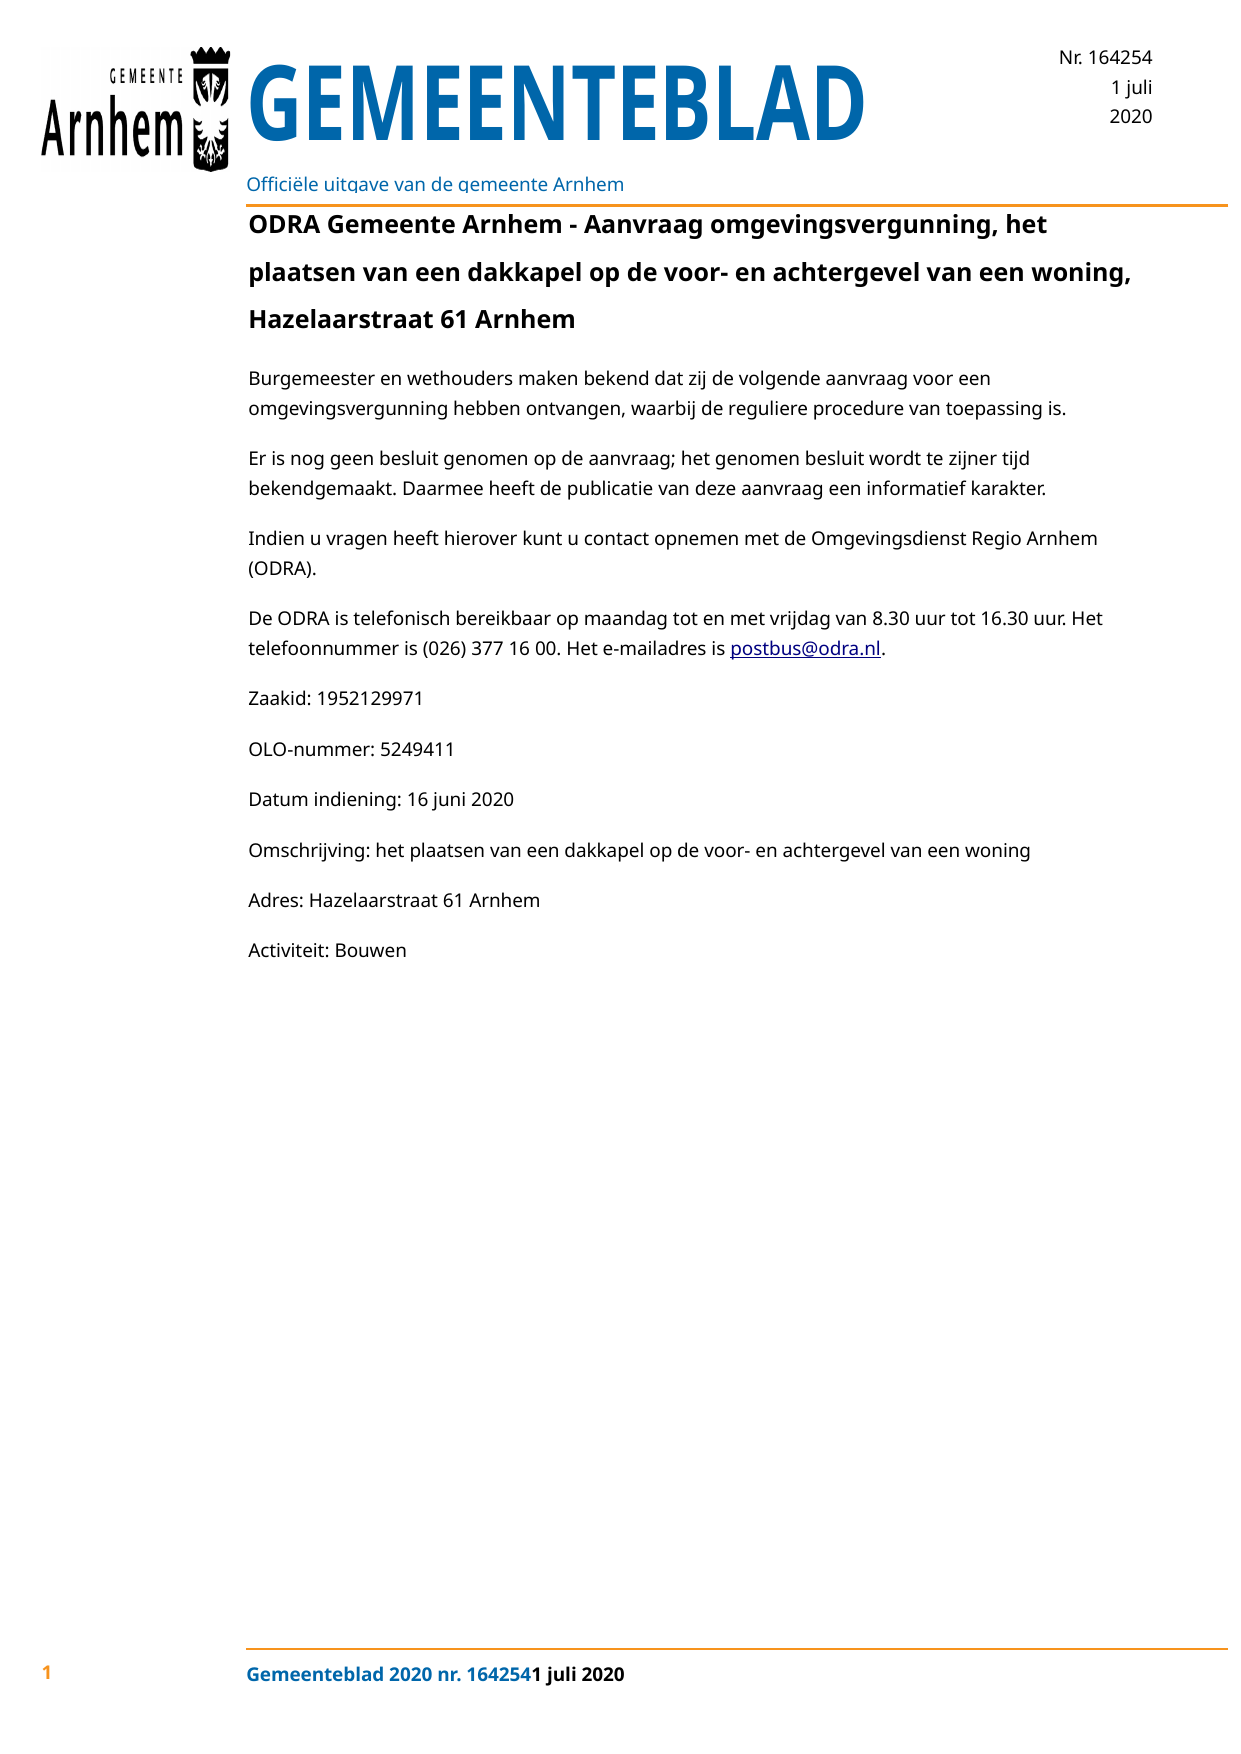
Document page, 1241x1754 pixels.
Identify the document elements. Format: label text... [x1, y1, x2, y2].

text ODRA Gemeente Arnhem - Aanvraag omgevingsvergunning, het plaatsen van een dakkapel op de voor- en achtergevel van een woning, Hazelaarstraat 61 Arnhem [248, 207, 1152, 336]
text Omschrijving: het plaatsen van een dakkapel op de voor- en achtergevel van een woning [248, 837, 1152, 862]
text Datum indiening: 16 juni 2020 [248, 786, 1152, 812]
text Indien u vragen heeft hierover kunt u contact opnemen met de Omgevingsdienst Regio Arnhem (ODRA). [248, 526, 1152, 581]
text Activiteit: Bouwen [248, 938, 1152, 963]
text OLO-nummer: 5249411 [248, 736, 1152, 762]
text Adres: Hazelaarstraat 61 Arnhem [248, 887, 1152, 913]
text Burgemeester en wethouders maken bekend dat zij de volgende aanvraag voor een omgevingsvergunning hebben ontvangen, waarbij de reguliere procedure van toepassing is. [248, 366, 1152, 421]
text Er is nog geen besluit genomen op de aanvraag; het genomen besluit wordt te zijner tijd bekendgemaakt. Daarmee heeft de publicatie van deze aanvraag een informatief karakter. [248, 446, 1152, 501]
text De ODRA is telefonisch bereikbaar op maandag tot en met vrijdag van 8.30 uur tot 16.30 uur. Het telefoonnummer is (026) 377 16 00. Het e-mailadres is postbus@odra.nl. [248, 606, 1152, 661]
picture [41, 47, 231, 172]
text Zaakid: 1952129971 [248, 686, 1152, 711]
